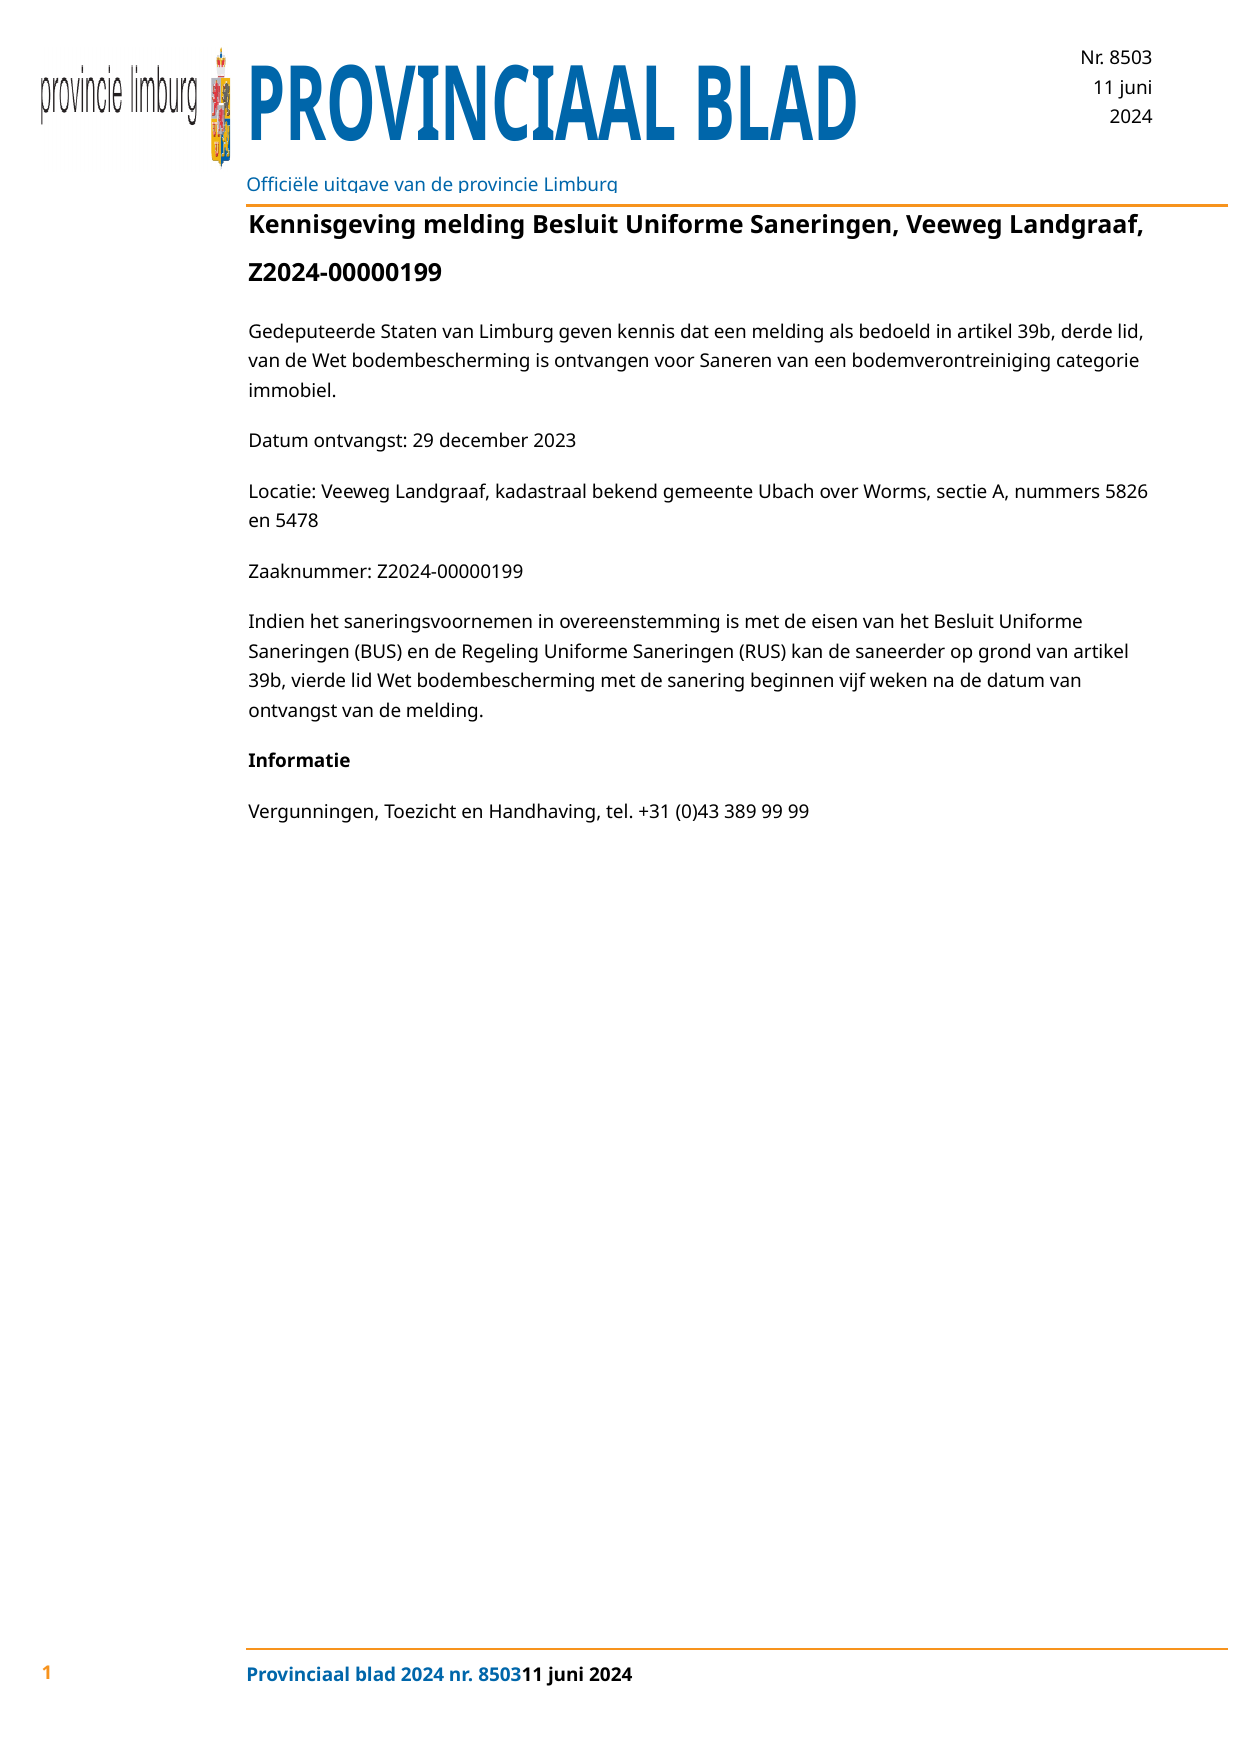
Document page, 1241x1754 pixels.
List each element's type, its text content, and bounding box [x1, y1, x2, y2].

text Indien het saneringsvoornemen in overeenstemming is met de eisen van het Besluit Uniforme Saneringen (BUS) en de Regeling Uniforme Saneringen (RUS) kan de saneerder op grond van artikel 39b, vierde lid Wet bodembescherming met de sanering beginnen vijf weken na de datum van ontvangst van de melding. [248, 608, 1152, 723]
text Informatie [248, 747, 1152, 773]
text Gedeputeerde Staten van Limburg geven kennis dat een melding als bedoeld in artikel 39b, derde lid, van de Wet bodembescherming is ontvangen voor Saneren van een bodemverontreiniging categorie immobiel. [248, 318, 1152, 403]
text Vergunningen, Toezicht en Handhaving, tel. +31 (0)43 389 99 99 [248, 798, 1152, 824]
text Kennisgeving melding Besluit Uniforme Saneringen, Veeweg Landgraaf, Z2024-00000199 [248, 207, 1152, 288]
text Locatie: Veeweg Landgraaf, kadastraal bekend gemeente Ubach over Worms, sectie A, nummers 5826 en 5478 [248, 478, 1152, 533]
text Datum ontvangst: 29 december 2023 [248, 427, 1152, 453]
picture [41, 47, 231, 172]
text Zaaknummer: Z2024-00000199 [248, 558, 1152, 584]
